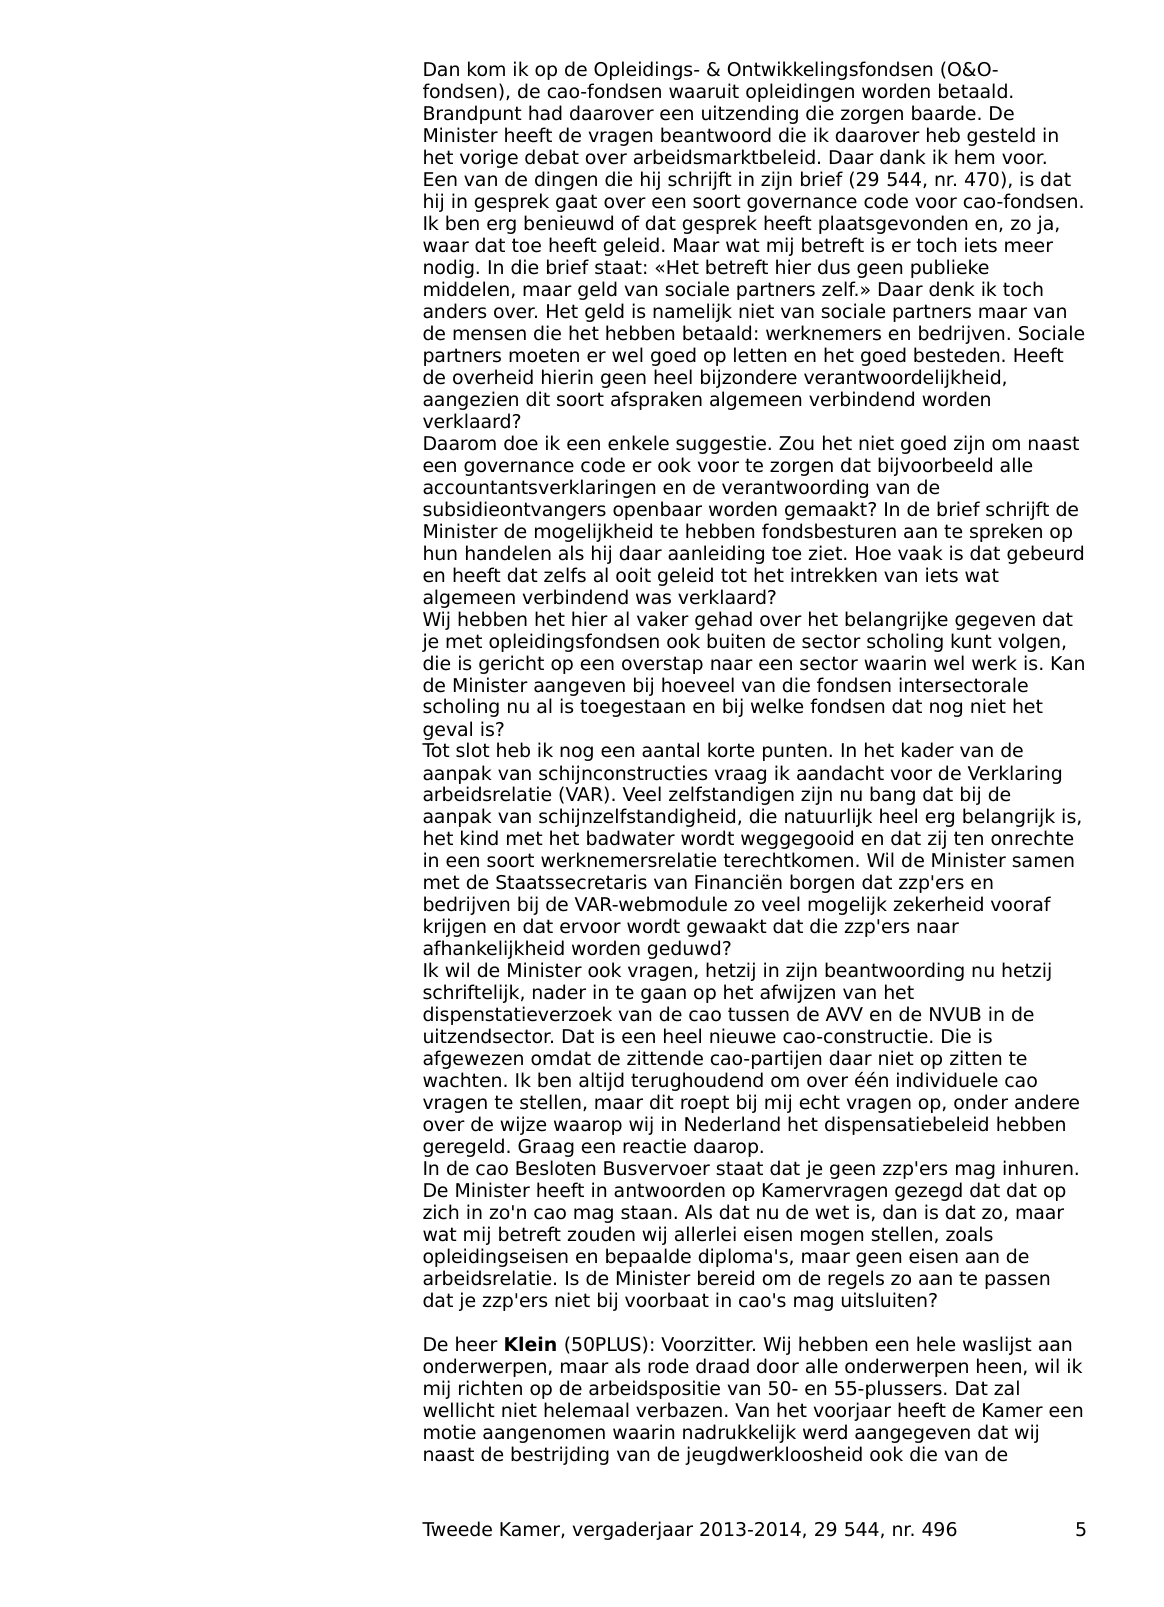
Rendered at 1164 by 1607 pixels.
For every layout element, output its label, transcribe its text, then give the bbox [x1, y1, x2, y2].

text Wij hebben het hier al vaker gehad over het belangrijke gegeven dat je met opleidingsfondsen ook buiten de sector scholing kunt volgen, die is gericht op een overstap naar een sector waarin wel werk is. Kan de Minister aangeven bij hoeveel van die fondsen intersectorale scholing nu al is toegestaan en bij welke fondsen dat nog niet het geval is? [422, 608, 1087, 740]
text Ik wil de Minister ook vragen, hetzij in zijn beantwoording nu hetzij schriftelijk, nader in te gaan op het afwijzen van het dispenstatieverzoek van de cao tussen de AVV en de NVUB in de uitzendsector. Dat is een heel nieuwe cao-constructie. Die is afgewezen omdat de zittende cao-partijen daar niet op zitten te wachten. Ik ben altijd terughoudend om over één individuele cao vragen te stellen, maar dit roept bij mij echt vragen op, onder andere over de wijze waarop wij in Nederland het dispensatiebeleid hebben geregeld. Graag een reactie daarop. [422, 960, 1087, 1158]
text Daarom doe ik een enkele suggestie. Zou het niet goed zijn om naast een governance code er ook voor te zorgen dat bijvoorbeeld alle accountantsverklaringen en de verantwoording van de subsidieontvangers openbaar worden gemaakt? In de brief schrijft de Minister de mogelijkheid te hebben fondsbesturen aan te spreken op hun handelen als hij daar aanleiding toe ziet. Hoe vaak is dat gebeurd en heeft dat zelfs al ooit geleid tot het intrekken van iets wat algemeen verbindend was verklaard? [422, 433, 1087, 608]
text Dan kom ik op de Opleidings- & Ontwikkelingsfondsen (O&O-fondsen), de cao-fondsen waaruit opleidingen worden betaald. Brandpunt had daarover een uitzending die zorgen baarde. De Minister heeft de vragen beantwoord die ik daarover heb gesteld in het vorige debat over arbeidsmarktbeleid. Daar dank ik hem voor. Een van de dingen die hij schrijft in zijn brief (29 544, nr. 470), is dat hij in gesprek gaat over een soort governance code voor cao-fondsen. Ik ben erg benieuwd of dat gesprek heeft plaatsgevonden en, zo ja, waar dat toe heeft geleid. Maar wat mij betreft is er toch iets meer nodig. In die brief staat: «Het betreft hier dus geen publieke middelen, maar geld van sociale partners zelf.» Daar denk ik toch anders over. Het geld is namelijk niet van sociale partners maar van de mensen die het hebben betaald: werknemers en bedrijven. Sociale partners moeten er wel goed op letten en het goed besteden. Heeft de overheid hierin geen heel bijzondere verantwoordelijkheid, aangezien dit soort afspraken algemeen verbindend worden verklaard? [422, 59, 1087, 433]
text Tot slot heb ik nog een aantal korte punten. In het kader van de aanpak van schijnconstructies vraag ik aandacht voor de Verklaring arbeidsrelatie (VAR). Veel zelfstandigen zijn nu bang dat bij de aanpak van schijnzelfstandigheid, die natuurlijk heel erg belangrijk is, het kind met het badwater wordt weggegooid en dat zij ten onrechte in een soort werknemersrelatie terechtkomen. Wil de Minister samen met de Staatssecretaris van Financiën borgen dat zzp'ers en bedrijven bij de VAR-webmodule zo veel mogelijk zekerheid vooraf krijgen en dat ervoor wordt gewaakt dat die zzp'ers naar afhankelijkheid worden geduwd? [422, 740, 1087, 960]
text De heer Klein (50PLUS): Voorzitter. Wij hebben een hele waslijst aan onderwerpen, maar als rode draad door alle onderwerpen heen, wil ik mij richten op de arbeidspositie van 50- en 55-plussers. Dat zal wellicht niet helemaal verbazen. Van het voorjaar heeft de Kamer een motie aangenomen waarin nadrukkelijk werd aangegeven dat wij naast de bestrijding van de jeugdwerkloosheid ook die van de [422, 1334, 1087, 1466]
text In de cao Besloten Busvervoer staat dat je geen zzp'ers mag inhuren. De Minister heeft in antwoorden op Kamervragen gezegd dat dat op zich in zo'n cao mag staan. Als dat nu de wet is, dan is dat zo, maar wat mij betreft zouden wij allerlei eisen mogen stellen, zoals opleidingseisen en bepaalde diploma's, maar geen eisen aan de arbeidsrelatie. Is de Minister bereid om de regels zo aan te passen dat je zzp'ers niet bij voorbaat in cao's mag uitsluiten? [422, 1158, 1087, 1312]
